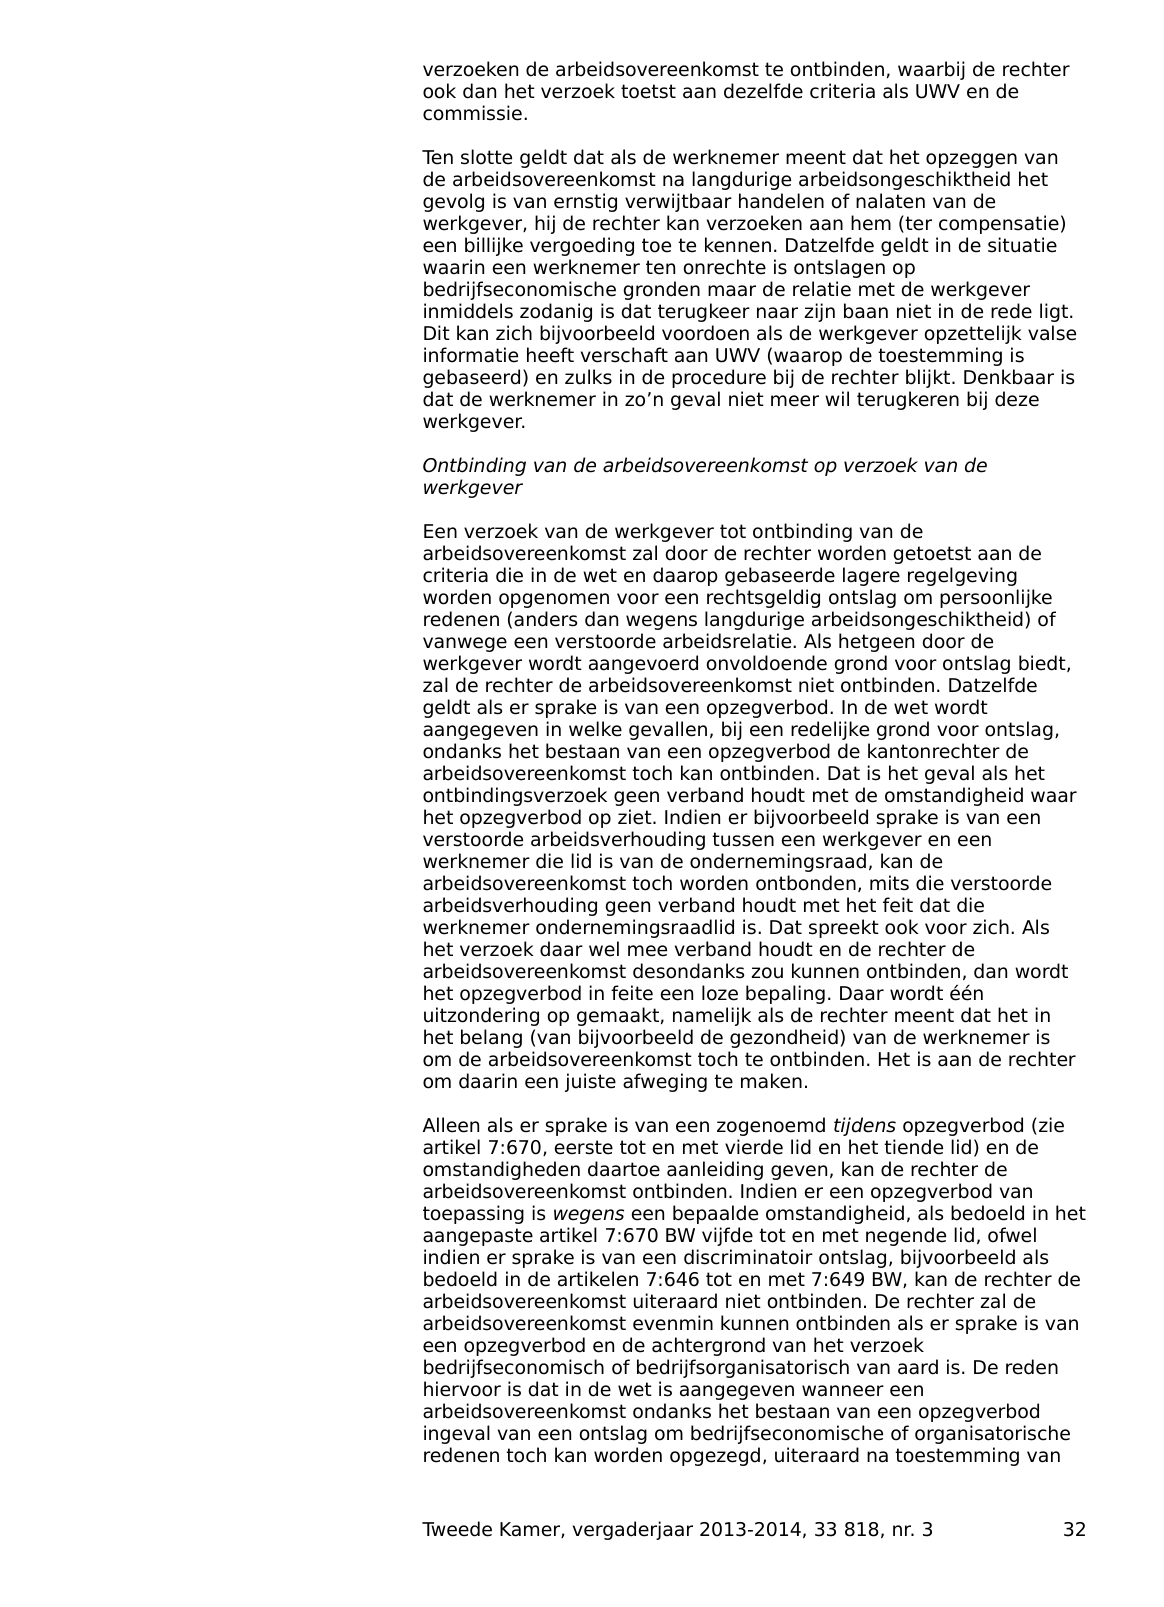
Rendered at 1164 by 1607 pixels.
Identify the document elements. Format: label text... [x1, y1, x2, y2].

text Ten slotte geldt dat als de werknemer meent dat het opzeggen van de arbeidsovereenkomst na langdurige arbeidsongeschiktheid het gevolg is van ernstig verwijtbaar handelen of nalaten van de werkgever, hij de rechter kan verzoeken aan hem (ter compensatie) een billijke vergoeding toe te kennen. Datzelfde geldt in de situatie waarin een werknemer ten onrechte is ontslagen op bedrijfseconomische gronden maar de relatie met de werkgever inmiddels zodanig is dat terugkeer naar zijn baan niet in de rede ligt. Dit kan zich bijvoorbeeld voordoen als de werkgever opzettelijk valse informatie heeft verschaft aan UWV (waarop de toestemming is gebaseerd) en zulks in de procedure bij de rechter blijkt. Denkbaar is dat de werknemer in zo’n geval niet meer wil terugkeren bij deze werkgever. [422, 147, 1087, 433]
text Een verzoek van de werkgever tot ontbinding van de arbeidsovereenkomst zal door de rechter worden getoetst aan de criteria die in de wet en daarop gebaseerde lagere regelgeving worden opgenomen voor een rechtsgeldig ontslag om persoonlijke redenen (anders dan wegens langdurige arbeidsongeschiktheid) of vanwege een verstoorde arbeidsrelatie. Als hetgeen door de werkgever wordt aangevoerd onvoldoende grond voor ontslag biedt, zal de rechter de arbeidsovereenkomst niet ontbinden. Datzelfde geldt als er sprake is van een opzegverbod. In de wet wordt aangegeven in welke gevallen, bij een redelijke grond voor ontslag, ondanks het bestaan van een opzegverbod de kantonrechter de arbeidsovereenkomst toch kan ontbinden. Dat is het geval als het ontbindingsverzoek geen verband houdt met de omstandigheid waar het opzegverbod op ziet. Indien er bijvoorbeeld sprake is van een verstoorde arbeidsverhouding tussen een werkgever en een werknemer die lid is van de ondernemingsraad, kan de arbeidsovereenkomst toch worden ontbonden, mits die verstoorde arbeidsverhouding geen verband houdt met het feit dat die werknemer ondernemingsraadlid is. Dat spreekt ook voor zich. Als het verzoek daar wel mee verband houdt en de rechter de arbeidsovereenkomst desondanks zou kunnen ontbinden, dan wordt het opzegverbod in feite een loze bepaling. Daar wordt één uitzondering op gemaakt, namelijk als de rechter meent dat het in het belang (van bijvoorbeeld de gezondheid) van de werknemer is om de arbeidsovereenkomst toch te ontbinden. Het is aan de rechter om daarin een juiste afweging te maken. [422, 521, 1087, 1093]
text Alleen als er sprake is van een zogenoemd tijdens opzegverbod (zie artikel 7:670, eerste tot en met vierde lid en het tiende lid) en de omstandigheden daartoe aanleiding geven, kan de rechter de arbeidsovereenkomst ontbinden. Indien er een opzegverbod van toepassing is wegens een bepaalde omstandigheid, als bedoeld in het aangepaste artikel 7:670 BW vijfde tot en met negende lid, ofwel indien er sprake is van een discriminatoir ontslag, bijvoorbeeld als bedoeld in de artikelen 7:646 tot en met 7:649 BW, kan de rechter de arbeidsovereenkomst uiteraard niet ontbinden. De rechter zal de arbeidsovereenkomst evenmin kunnen ontbinden als er sprake is van een opzegverbod en de achtergrond van het verzoek bedrijfseconomisch of bedrijfsorganisatorisch van aard is. De reden hiervoor is dat in de wet is aangegeven wanneer een arbeidsovereenkomst ondanks het bestaan van een opzegverbod ingeval van een ontslag om bedrijfseconomische of organisatorische redenen toch kan worden opgezegd, uiteraard na toestemming van [422, 1115, 1087, 1467]
text verzoeken de arbeidsovereenkomst te ontbinden, waarbij de rechter ook dan het verzoek toetst aan dezelfde criteria als UWV en de commissie. [422, 59, 1087, 125]
subtitle Ontbinding van de arbeidsovereenkomst op verzoek van de werkgever [422, 455, 1087, 499]
